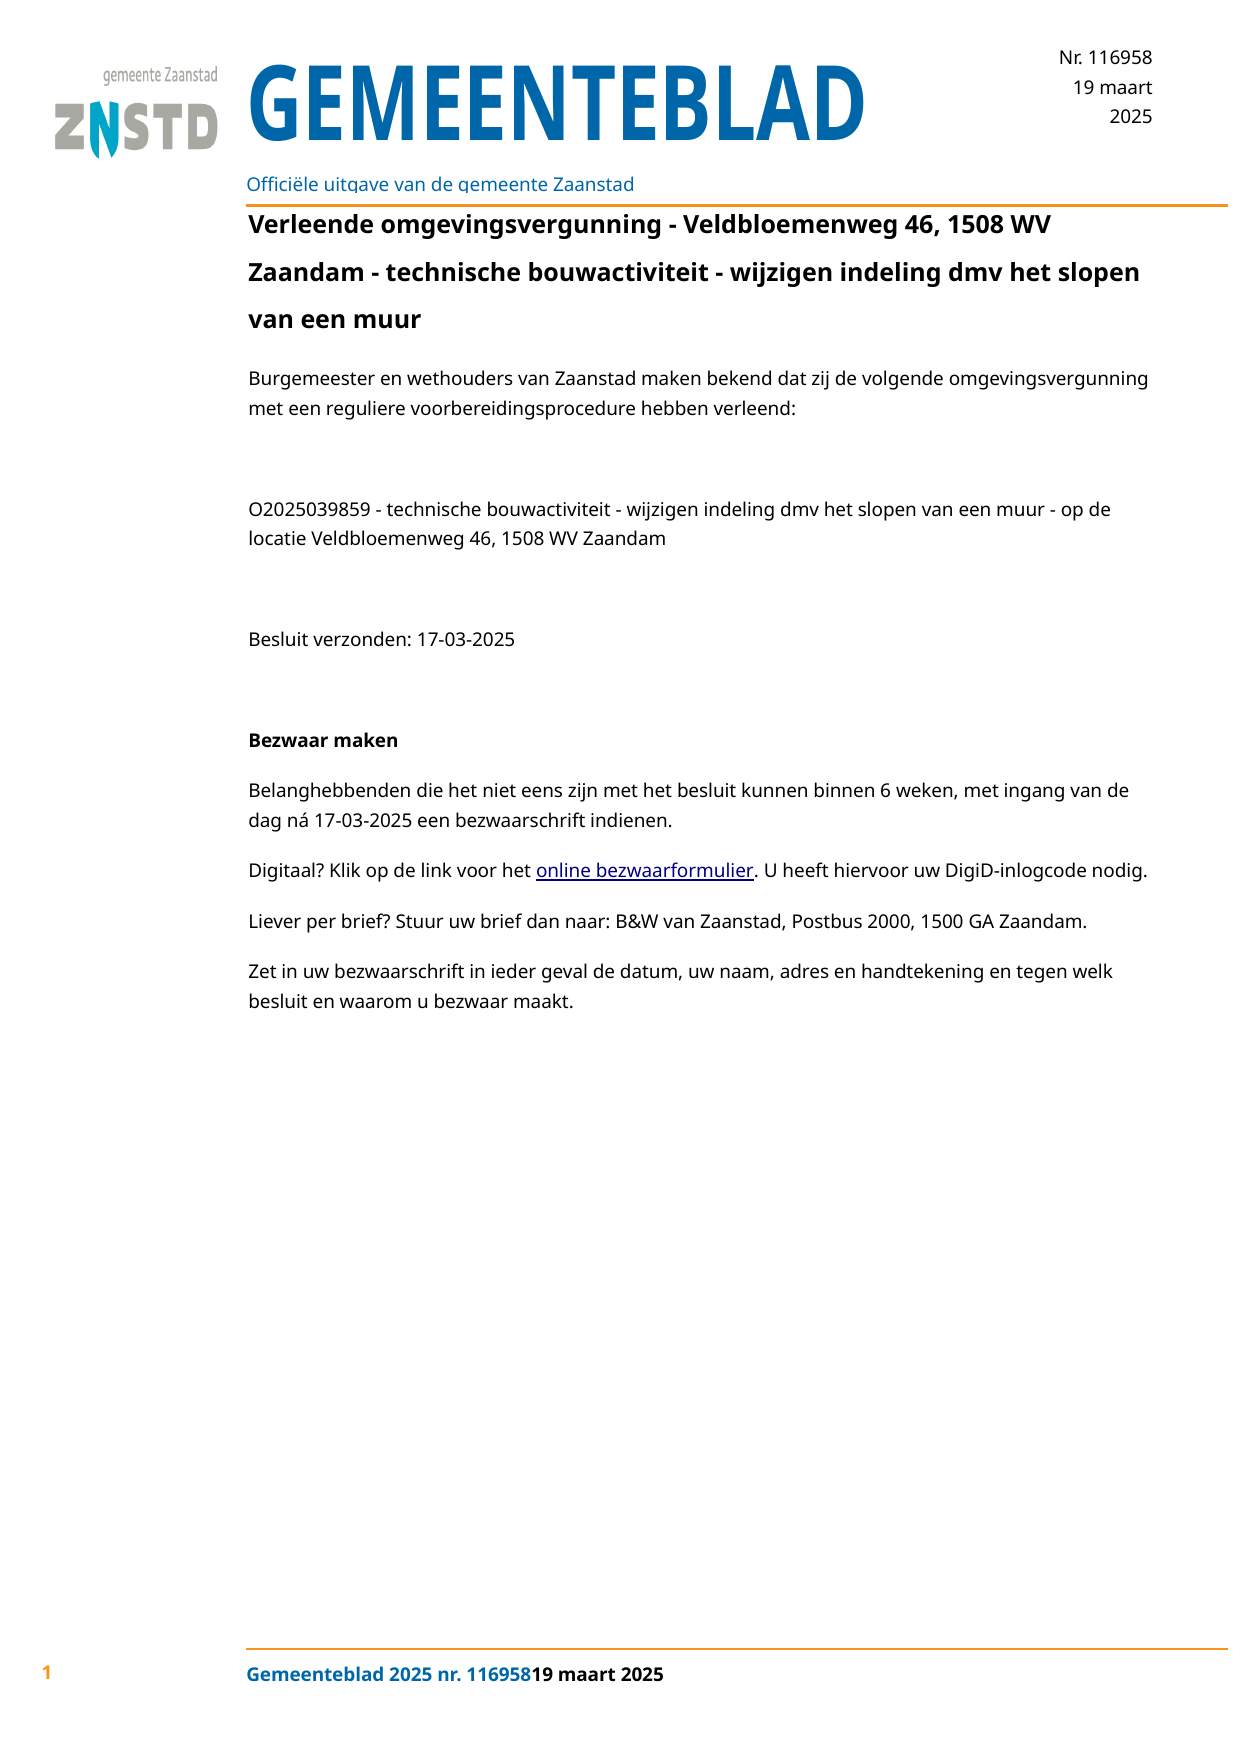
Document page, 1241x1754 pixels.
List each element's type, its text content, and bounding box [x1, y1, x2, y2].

text Burgemeester en wethouders van Zaanstad maken bekend dat zij de volgende omgevingsvergunning met een reguliere voorbereidingsprocedure hebben verleend: [248, 366, 1152, 421]
text Liever per brief? Stuur uw brief dan naar: B&W van Zaanstad, Postbus 2000, 1500 GA Zaandam. [248, 908, 1152, 934]
text Besluit verzonden: 17-03-2025 [248, 626, 1152, 652]
text Digitaal? Klik op de link voor het online bezwaarformulier. U heeft hiervoor uw DigiD-inlogcode nodig. [248, 858, 1152, 883]
text Verleende omgevingsvergunning - Veldbloemenweg 46, 1508 WV Zaandam - technische bouwactiviteit - wijzigen indeling dmv het slopen van een muur [248, 207, 1152, 336]
text O2025039859 - technische bouwactiviteit - wijzigen indeling dmv het slopen van een muur - op de locatie Veldbloemenweg 46, 1508 WV Zaandam [248, 496, 1152, 551]
text Bezwaar maken [248, 727, 1152, 753]
text Zet in uw bezwaarschrift in ieder geval de datum, uw naam, adres en handtekening en tegen welk besluit en waarom u bezwaar maakt. [248, 958, 1152, 1014]
text Belanghebbenden die het niet eens zijn met het besluit kunnen binnen 6 weken, met ingang van de dag ná 17-03-2025 een bezwaarschrift indienen. [248, 778, 1152, 833]
picture [41, 47, 231, 172]
